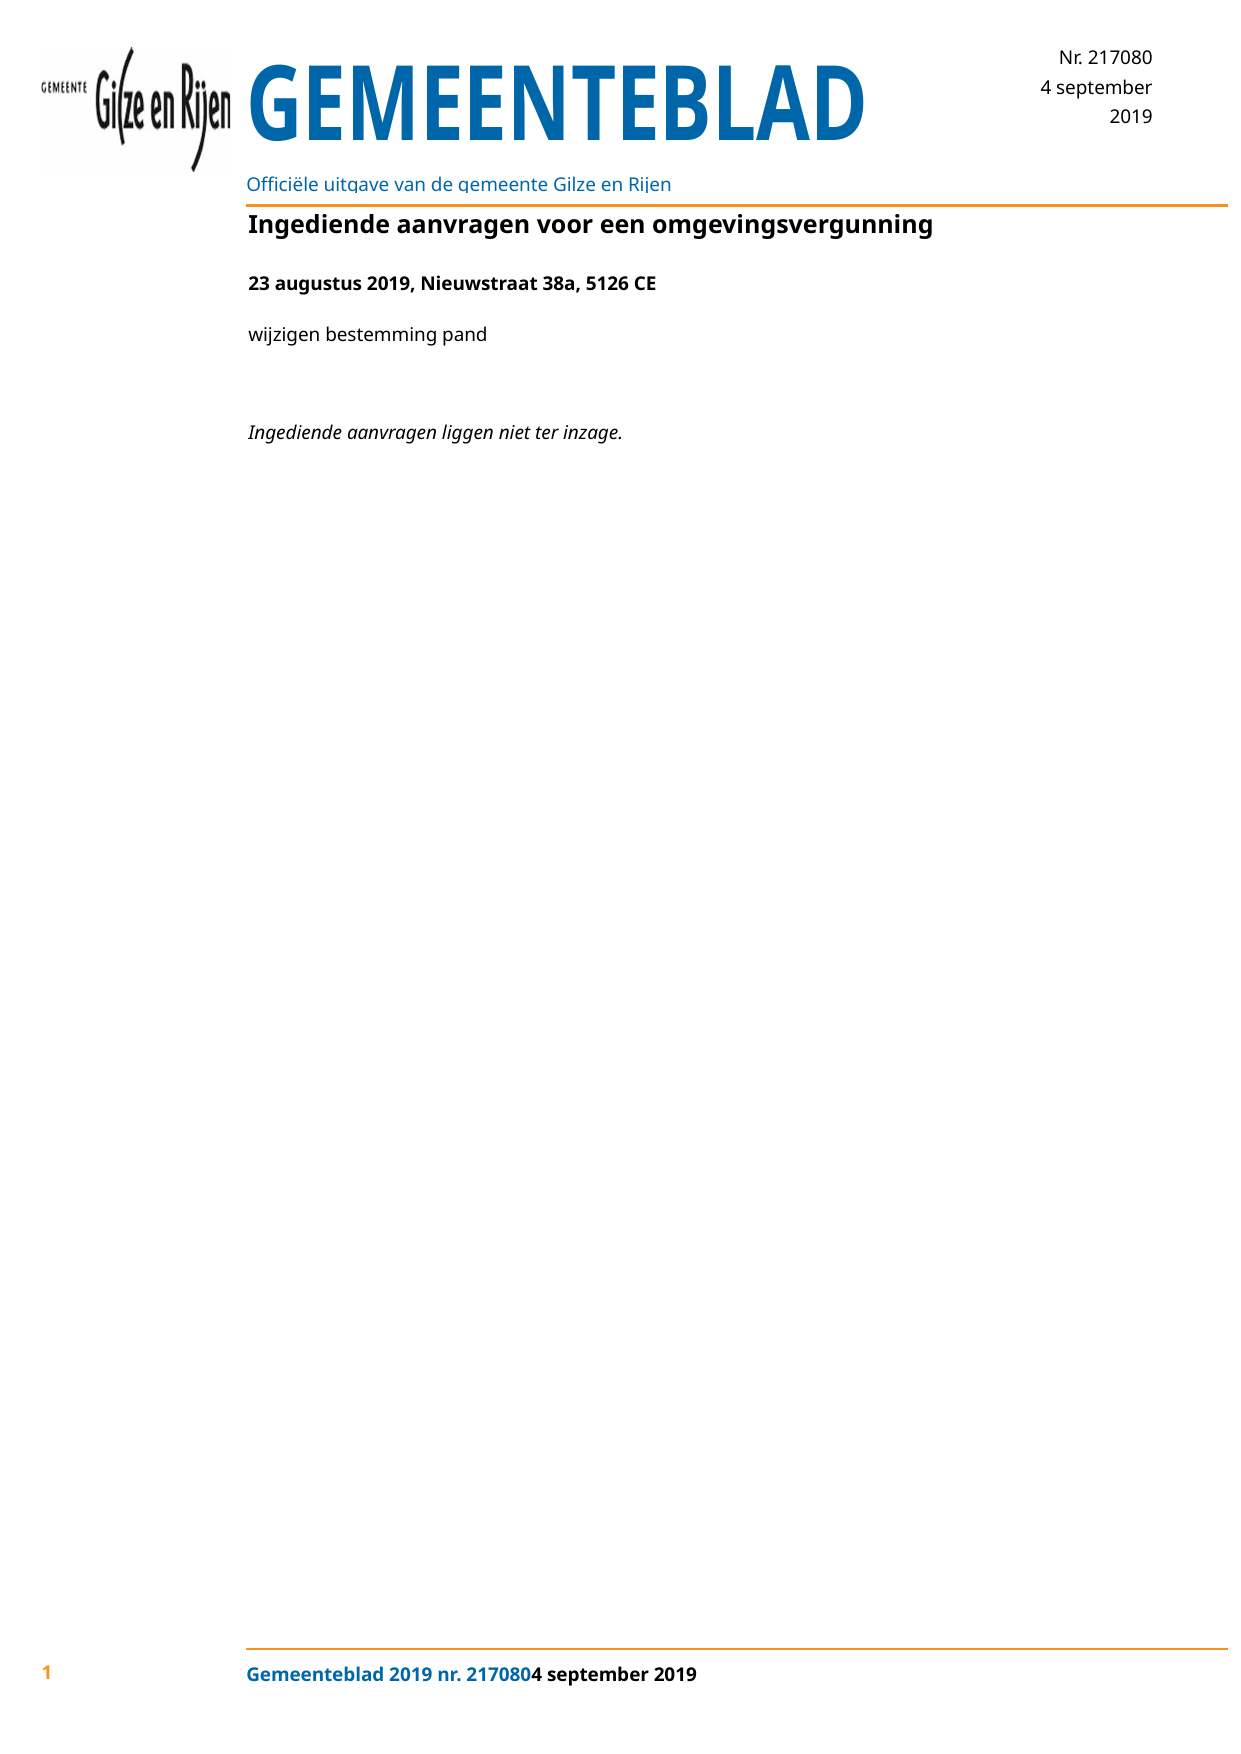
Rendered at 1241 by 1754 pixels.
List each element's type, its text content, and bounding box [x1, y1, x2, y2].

text wijzigen bestemming pand [248, 321, 1152, 346]
picture [41, 47, 231, 172]
text Ingediende aanvragen liggen niet ter inzage. [248, 419, 1152, 445]
text Ingediende aanvragen voor een omgevingsvergunning [248, 207, 1152, 241]
text 23 augustus 2019, Nieuwstraat 38a, 5126 CE [248, 270, 1152, 296]
